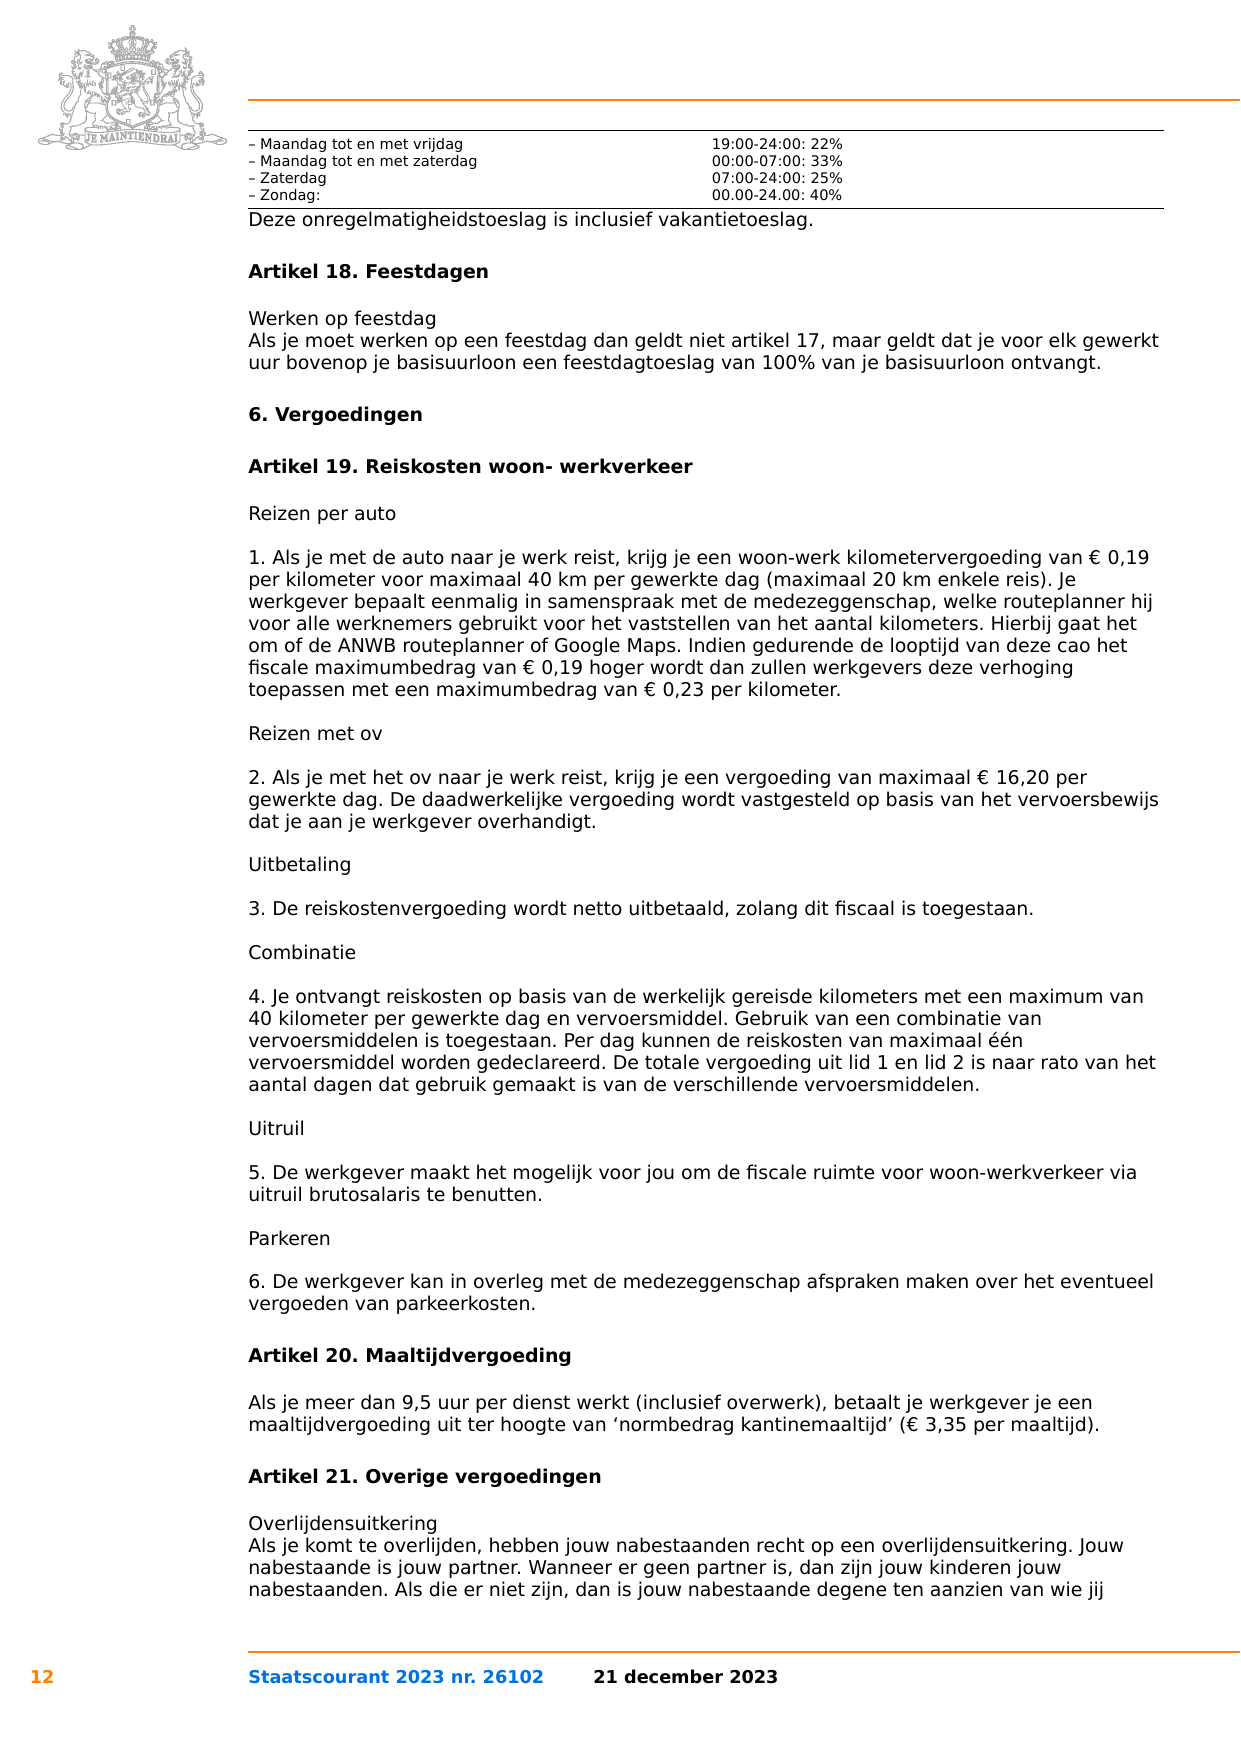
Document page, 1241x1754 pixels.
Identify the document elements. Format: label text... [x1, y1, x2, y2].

table_cell 00:00-07:00: 33% [706, 153, 1163, 169]
text Als je moet werken op een feestdag dan geldt niet artikel 17, maar geldt dat je voor elk gewerkt uur bovenop je basisuurloon een feestdagtoeslag van 100% van je basisuurloon ontvangt. [248, 330, 1163, 374]
subtitle Parkeren [248, 1227, 1163, 1249]
table_cell 00.00-24.00: 40% [706, 187, 1163, 208]
subtitle Reizen met ov [248, 723, 1163, 745]
subtitle Artikel 21. Overige vergoedingen [248, 1466, 1163, 1488]
table_cell – Zondag: [248, 187, 706, 208]
subtitle Artikel 20. Maaltijdvergoeding [248, 1345, 1163, 1367]
table_cell – Maandag tot en met zaterdag [248, 153, 706, 169]
subtitle Artikel 19. Reiskosten woon- werkverkeer [248, 456, 1163, 478]
text Als je komt te overlijden, hebben jouw nabestaanden recht op een overlijdensuitkering. Jouw nabestaande is jouw partner. Wanneer er geen partner is, dan zijn jouw kinderen jouw nabestaanden. Als die er niet zijn, dan is jouw nabestaande degene ten aanzien van wie jij [248, 1535, 1163, 1601]
text 1. Als je met de auto naar je werk reist, krijg je een woon-werk kilometervergoeding van € 0,19 per kilometer voor maximaal 40 km per gewerkte dag (maximaal 20 km enkele reis). Je werkgever bepaalt eenmalig in samenspraak met de medezeggenschap, welke routeplanner hij voor alle werknemers gebruikt voor het vaststellen van het aantal kilometers. Hierbij gaat het om of de ANWB routeplanner of Google Maps. Indien gedurende de looptijd van deze cao het fiscale maximumbedrag van € 0,19 hoger wordt dan zullen werkgevers deze verhoging toepassen met een maximumbedrag van € 0,23 per kilometer. [248, 547, 1163, 701]
subtitle Uitruil [248, 1118, 1163, 1140]
table_cell 07:00-24:00: 25% [706, 170, 1163, 187]
text Als je meer dan 9,5 uur per dienst werkt (inclusief overwerk), betaalt je werkgever je een maaltijdvergoeding uit ter hoogte van ‘normbedrag kantinemaaltijd’ (€ 3,35 per maaltijd). [248, 1392, 1163, 1436]
table_header – Maandag tot en met vrijdag [248, 131, 706, 153]
table_header 19:00-24:00: 22% [706, 131, 1163, 153]
text 3. De reiskostenvergoeding wordt netto uitbetaald, zolang dit fiscaal is toegestaan. [248, 898, 1163, 920]
subtitle Artikel 18. Feestdagen [248, 261, 1163, 283]
table_cell – Zaterdag [248, 170, 706, 187]
text Deze onregelmatigheidstoeslag is inclusief vakantietoeslag. [248, 209, 1163, 231]
picture [38, 25, 227, 150]
text 5. De werkgever maakt het mogelijk voor jou om de fiscale ruimte voor woon-werkverkeer via uitruil brutosalaris te benutten. [248, 1162, 1163, 1206]
subtitle Overlijdensuitkering [248, 1513, 1163, 1535]
text 2. Als je met het ov naar je werk reist, krijg je een vergoeding van maximaal € 16,20 per gewerkte dag. De daadwerkelijke vergoeding wordt vastgesteld op basis van het vervoersbewijs dat je aan je werkgever overhandigt. [248, 767, 1163, 832]
subtitle Uitbetaling [248, 854, 1163, 876]
text 4. Je ontvangt reiskosten op basis van de werkelijk gereisde kilometers met een maximum van 40 kilometer per gewerkte dag en vervoersmiddel. Gebruik van een combinatie van vervoersmiddelen is toegestaan. Per dag kunnen de reiskosten van maximaal één vervoersmiddel worden gedeclareerd. De totale vergoeding uit lid 1 en lid 2 is naar rato van het aantal dagen dat gebruik gemaakt is van de verschillende vervoersmiddelen. [248, 986, 1163, 1096]
subtitle 6. Vergoedingen [248, 404, 1163, 426]
subtitle Werken op feestdag [248, 308, 1163, 330]
subtitle Reizen per auto [248, 503, 1163, 525]
subtitle Combinatie [248, 942, 1163, 964]
text 6. De werkgever kan in overleg met de medezeggenschap afspraken maken over het eventueel vergoeden van parkeerkosten. [248, 1271, 1163, 1315]
